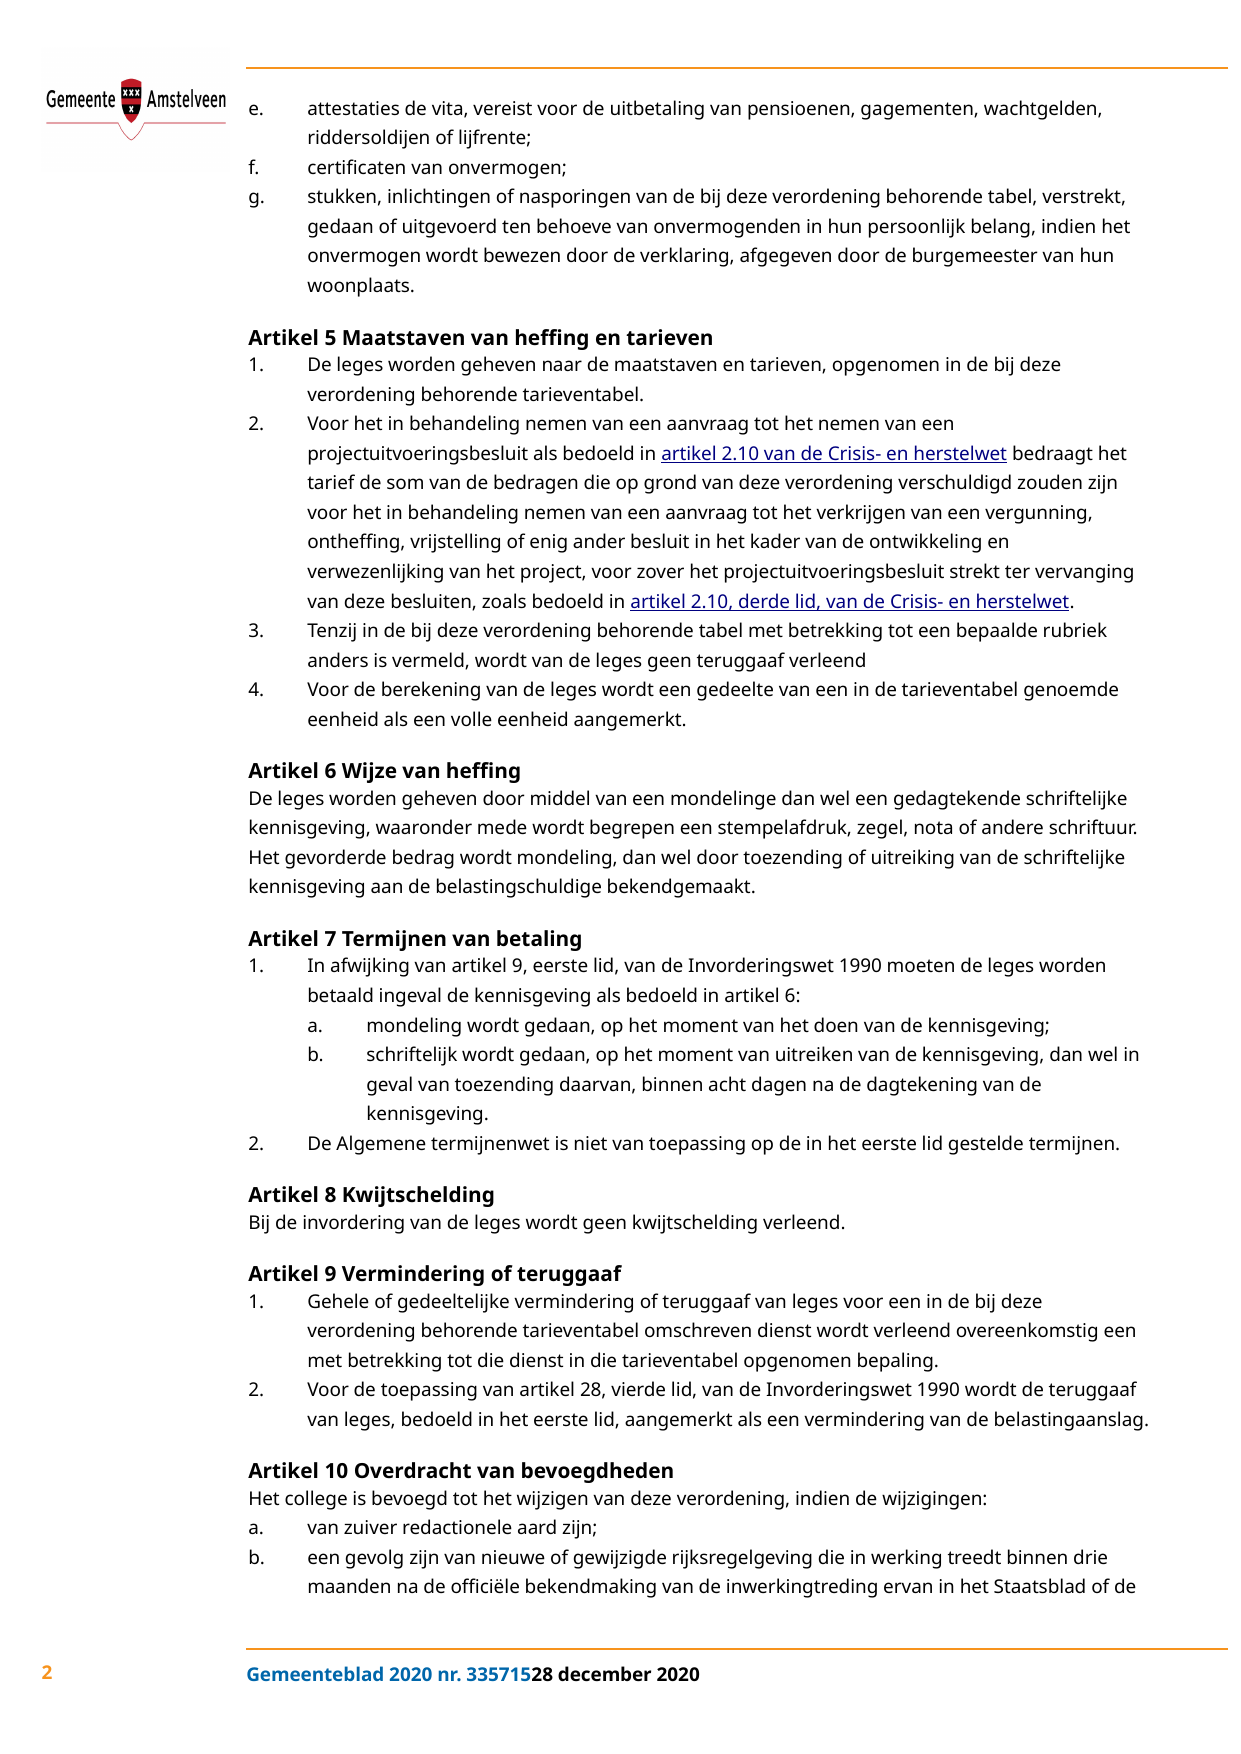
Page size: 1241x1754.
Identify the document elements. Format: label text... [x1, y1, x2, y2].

list mondeling wordt gedaan, op het moment van het doen van de kennisgeving; [307, 1012, 1152, 1037]
list De Algemene termijnenwet is niet van toepassing op de in het eerste lid gestelde termijnen. [248, 1130, 1152, 1156]
list attestaties de vita, vereist voor de uitbetaling van pensioenen, gagementen, wachtgelden, riddersoldijen of lijfrente; [248, 95, 1152, 150]
list Voor de berekening van de leges wordt een gedeelte van een in de tarieventabel genoemde eenheid als een volle eenheid aangemerkt. [248, 677, 1152, 732]
text Het college is bevoegd tot het wijzigen van deze verordening, indien de wijzigingen: [248, 1485, 1152, 1511]
list Tenzij in de bij deze verordening behorende tabel met betrekking tot een bepaalde rubriek anders is vermeld, wordt van de leges geen teruggaaf verleend [248, 617, 1152, 673]
text Artikel 9 Vermindering of teruggaaf [248, 1259, 1152, 1288]
list Gehele of gedeeltelijke vermindering of teruggaaf van leges voor een in de bij deze verordening behorende tarieventabel omschreven dienst wordt verleend overeenkomstig een met betrekking tot die dienst in die tarieventabel opgenomen bepaling. [248, 1288, 1152, 1373]
text Artikel 6 Wijze van heffing [248, 757, 1152, 785]
list van zuiver redactionele aard zijn; [248, 1514, 1152, 1540]
text Artikel 10 Overdracht van bevoegdheden [248, 1457, 1152, 1485]
list De leges worden geheven naar de maatstaven en tarieven, opgenomen in de bij deze verordening behorende tarieventabel. [248, 351, 1152, 406]
text Bij de invordering van de leges wordt geen kwijtschelding verleend. [248, 1209, 1152, 1235]
picture [41, 47, 231, 172]
list Voor de toepassing van artikel 28, vierde lid, van de Invorderingswet 1990 wordt de teruggaaf van leges, bedoeld in het eerste lid, aangemerkt als een vermindering van de belastingaanslag. [248, 1377, 1152, 1432]
text Artikel 5 Maatstaven van heffing en tarieven [248, 323, 1152, 351]
list stukken, inlichtingen of nasporingen van de bij deze verordening behorende tabel, verstrekt, gedaan of uitgevoerd ten behoeve van onvermogenden in hun persoonlijk belang, indien het onvermogen wordt bewezen door de verklaring, afgegeven door de burgemeester van hun woonplaats. [248, 183, 1152, 298]
list In afwijking van artikel 9, eerste lid, van de Invorderingswet 1990 moeten de leges worden betaald ingeval de kennisgeving als bedoeld in artikel 6: [248, 953, 1152, 1008]
list een gevolg zijn van nieuwe of gewijzigde rijksregelgeving die in werking treedt binnen drie maanden na de officiële bekendmaking van de inwerkingtreding ervan in het Staatsblad of de [248, 1544, 1152, 1599]
list schriftelijk wordt gedaan, op het moment van uitreiken van de kennisgeving, dan wel in geval van toezending daarvan, binnen acht dagen na de dagtekening van de kennisgeving. [307, 1041, 1152, 1126]
text Artikel 8 Kwijtschelding [248, 1181, 1152, 1209]
list certificaten van onvermogen; [248, 154, 1152, 180]
text Artikel 7 Termijnen van betaling [248, 924, 1152, 953]
list Voor het in behandeling nemen van een aanvraag tot het nemen van een projectuitvoeringsbesluit als bedoeld in artikel 2.10 van de Crisis- en herstelwet bedraagt het tarief de som van de bedragen die op grond van deze verordening verschuldigd zouden zijn voor het in behandeling nemen van een aanvraag tot het verkrijgen van een vergunning, ontheffing, vrijstelling of enig ander besluit in het kader van de ontwikkeling en verwezenlijking van het project, voor zover het projectuitvoeringsbesluit strekt ter vervanging van deze besluiten, zoals bedoeld in artikel 2.10, derde lid, van de Crisis- en herstelwet. [248, 410, 1152, 613]
text De leges worden geheven door middel van een mondelinge dan wel een gedagtekende schriftelijke kennisgeving, waaronder mede wordt begrepen een stempelafdruk, zegel, nota of andere schriftuur. Het gevorderde bedrag wordt mondeling, dan wel door toezending of uitreiking van de schriftelijke kennisgeving aan de belastingschuldige bekendgemaakt. [248, 785, 1152, 899]
